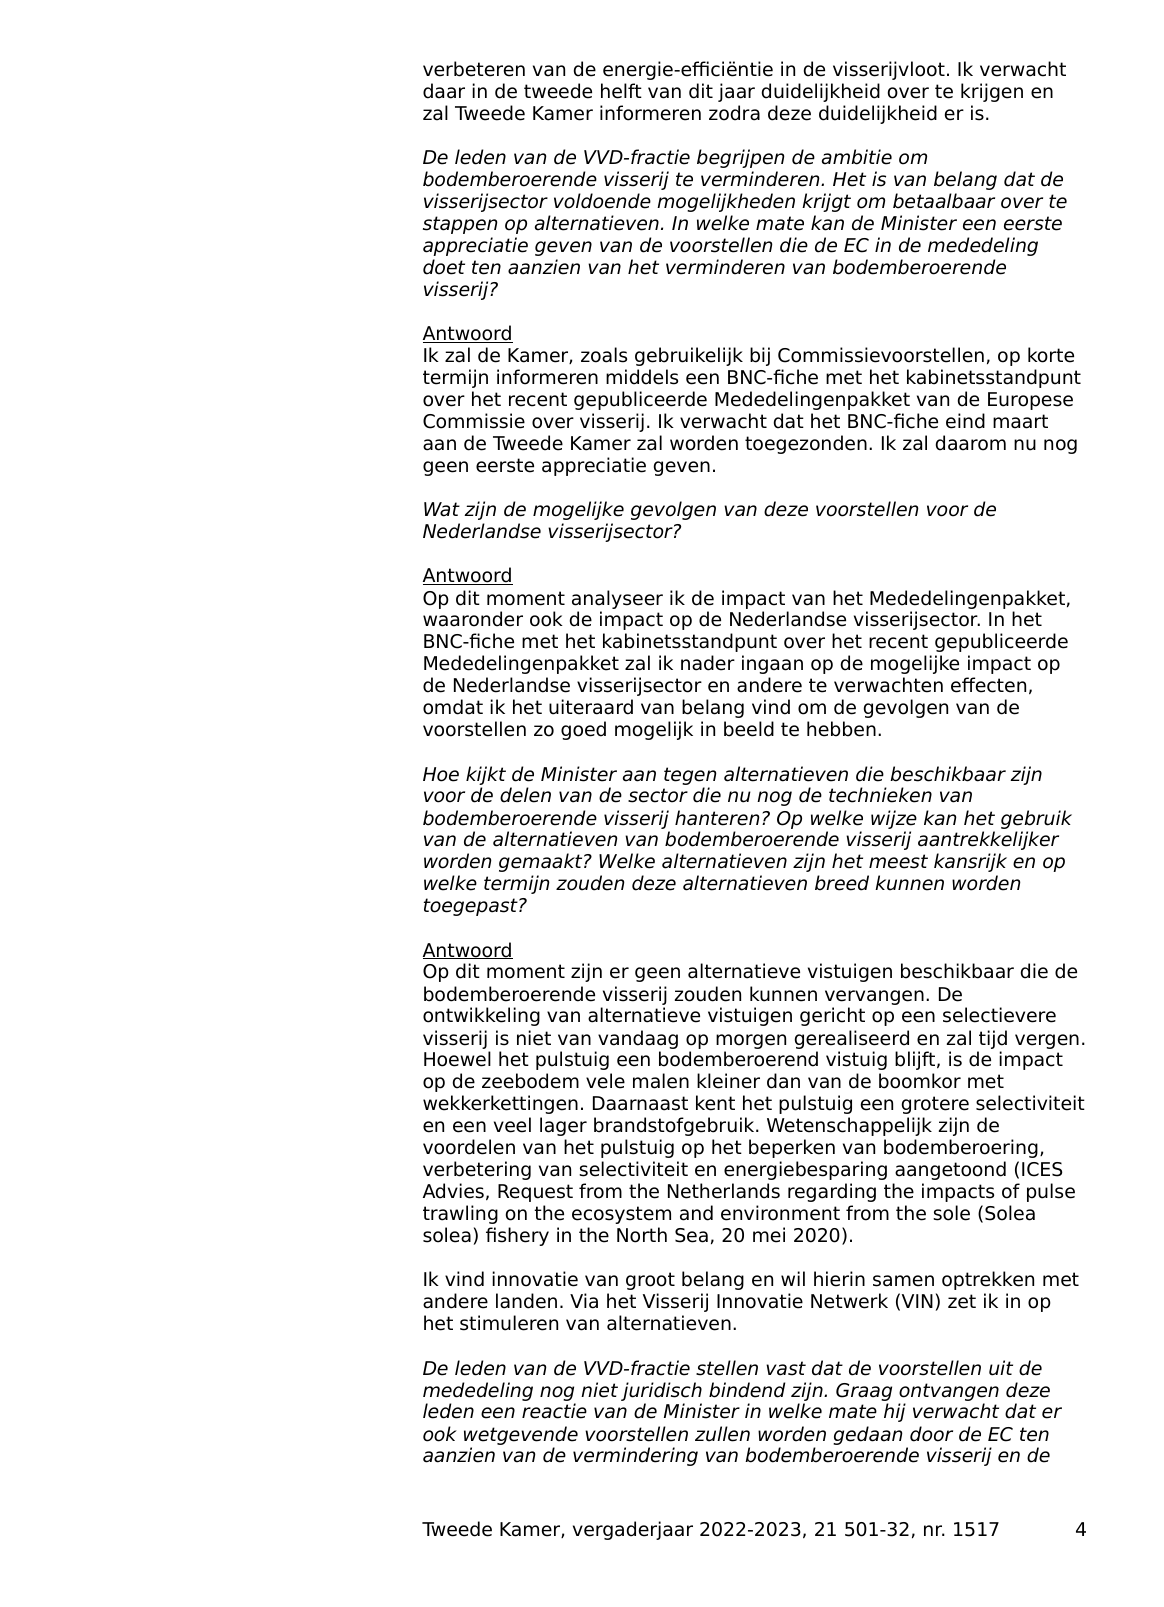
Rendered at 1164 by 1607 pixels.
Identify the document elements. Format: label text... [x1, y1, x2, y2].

text verbeteren van de energie-efficiëntie in de visserijvloot. Ik verwacht daar in de tweede helft van dit jaar duidelijkheid over te krijgen en zal Tweede Kamer informeren zodra deze duidelijkheid er is. [422, 59, 1087, 125]
text Antwoord [422, 565, 1087, 587]
text Antwoord [422, 939, 1087, 961]
text Ik vind innovatie van groot belang en wil hierin samen optrekken met andere landen. Via het Visserij Innovatie Netwerk (VIN) zet ik in op het stimuleren van alternatieven. [422, 1269, 1087, 1335]
text Ik zal de Kamer, zoals gebruikelijk bij Commissievoorstellen, op korte termijn informeren middels een BNC-fiche met het kabinetsstandpunt over het recent gepubliceerde Mededelingenpakket van de Europese Commissie over visserij. Ik verwacht dat het BNC-fiche eind maart aan de Tweede Kamer zal worden toegezonden. Ik zal daarom nu nog geen eerste appreciatie geven. [422, 345, 1087, 477]
text Wat zijn de mogelijke gevolgen van deze voorstellen voor de Nederlandse visserijsector? [422, 499, 1087, 543]
text Op dit moment analyseer ik de impact van het Mededelingenpakket, waaronder ook de impact op de Nederlandse visserijsector. In het BNC-fiche met het kabinetsstandpunt over het recent gepubliceerde Mededelingenpakket zal ik nader ingaan op de mogelijke impact op de Nederlandse visserijsector en andere te verwachten effecten, omdat ik het uiteraard van belang vind om de gevolgen van de voorstellen zo goed mogelijk in beeld te hebben. [422, 587, 1087, 741]
text De leden van de VVD-fractie begrijpen de ambitie om bodemberoerende visserij te verminderen. Het is van belang dat de visserijsector voldoende mogelijkheden krijgt om betaalbaar over te stappen op alternatieven. In welke mate kan de Minister een eerste appreciatie geven van de voorstellen die de EC in de mededeling doet ten aanzien van het verminderen van bodemberoerende visserij? [422, 147, 1087, 301]
text Op dit moment zijn er geen alternatieve vistuigen beschikbaar die de bodemberoerende visserij zouden kunnen vervangen. De ontwikkeling van alternatieve vistuigen gericht op een selectievere visserij is niet van vandaag op morgen gerealiseerd en zal tijd vergen. Hoewel het pulstuig een bodemberoerend vistuig blijft, is de impact op de zeebodem vele malen kleiner dan van de boomkor met wekkerkettingen. Daarnaast kent het pulstuig een grotere selectiviteit en een veel lager brandstofgebruik. Wetenschappelijk zijn de voordelen van het pulstuig op het beperken van bodemberoering, verbetering van selectiviteit en energiebesparing aangetoond (ICES Advies, Request from the Netherlands regarding the impacts of pulse trawling on the ecosystem and environment from the sole (Solea solea) fishery in the North Sea, 20 mei 2020). [422, 961, 1087, 1247]
text De leden van de VVD-fractie stellen vast dat de voorstellen uit de mededeling nog niet juridisch bindend zijn. Graag ontvangen deze leden een reactie van de Minister in welke mate hij verwacht dat er ook wetgevende voorstellen zullen worden gedaan door de EC ten aanzien van de vermindering van bodemberoerende visserij en de [422, 1357, 1087, 1467]
text Hoe kijkt de Minister aan tegen alternatieven die beschikbaar zijn voor de delen van de sector die nu nog de technieken van bodemberoerende visserij hanteren? Op welke wijze kan het gebruik van de alternatieven van bodemberoerende visserij aantrekkelijker worden gemaakt? Welke alternatieven zijn het meest kansrijk en op welke termijn zouden deze alternatieven breed kunnen worden toegepast? [422, 763, 1087, 917]
text Antwoord [422, 323, 1087, 345]
